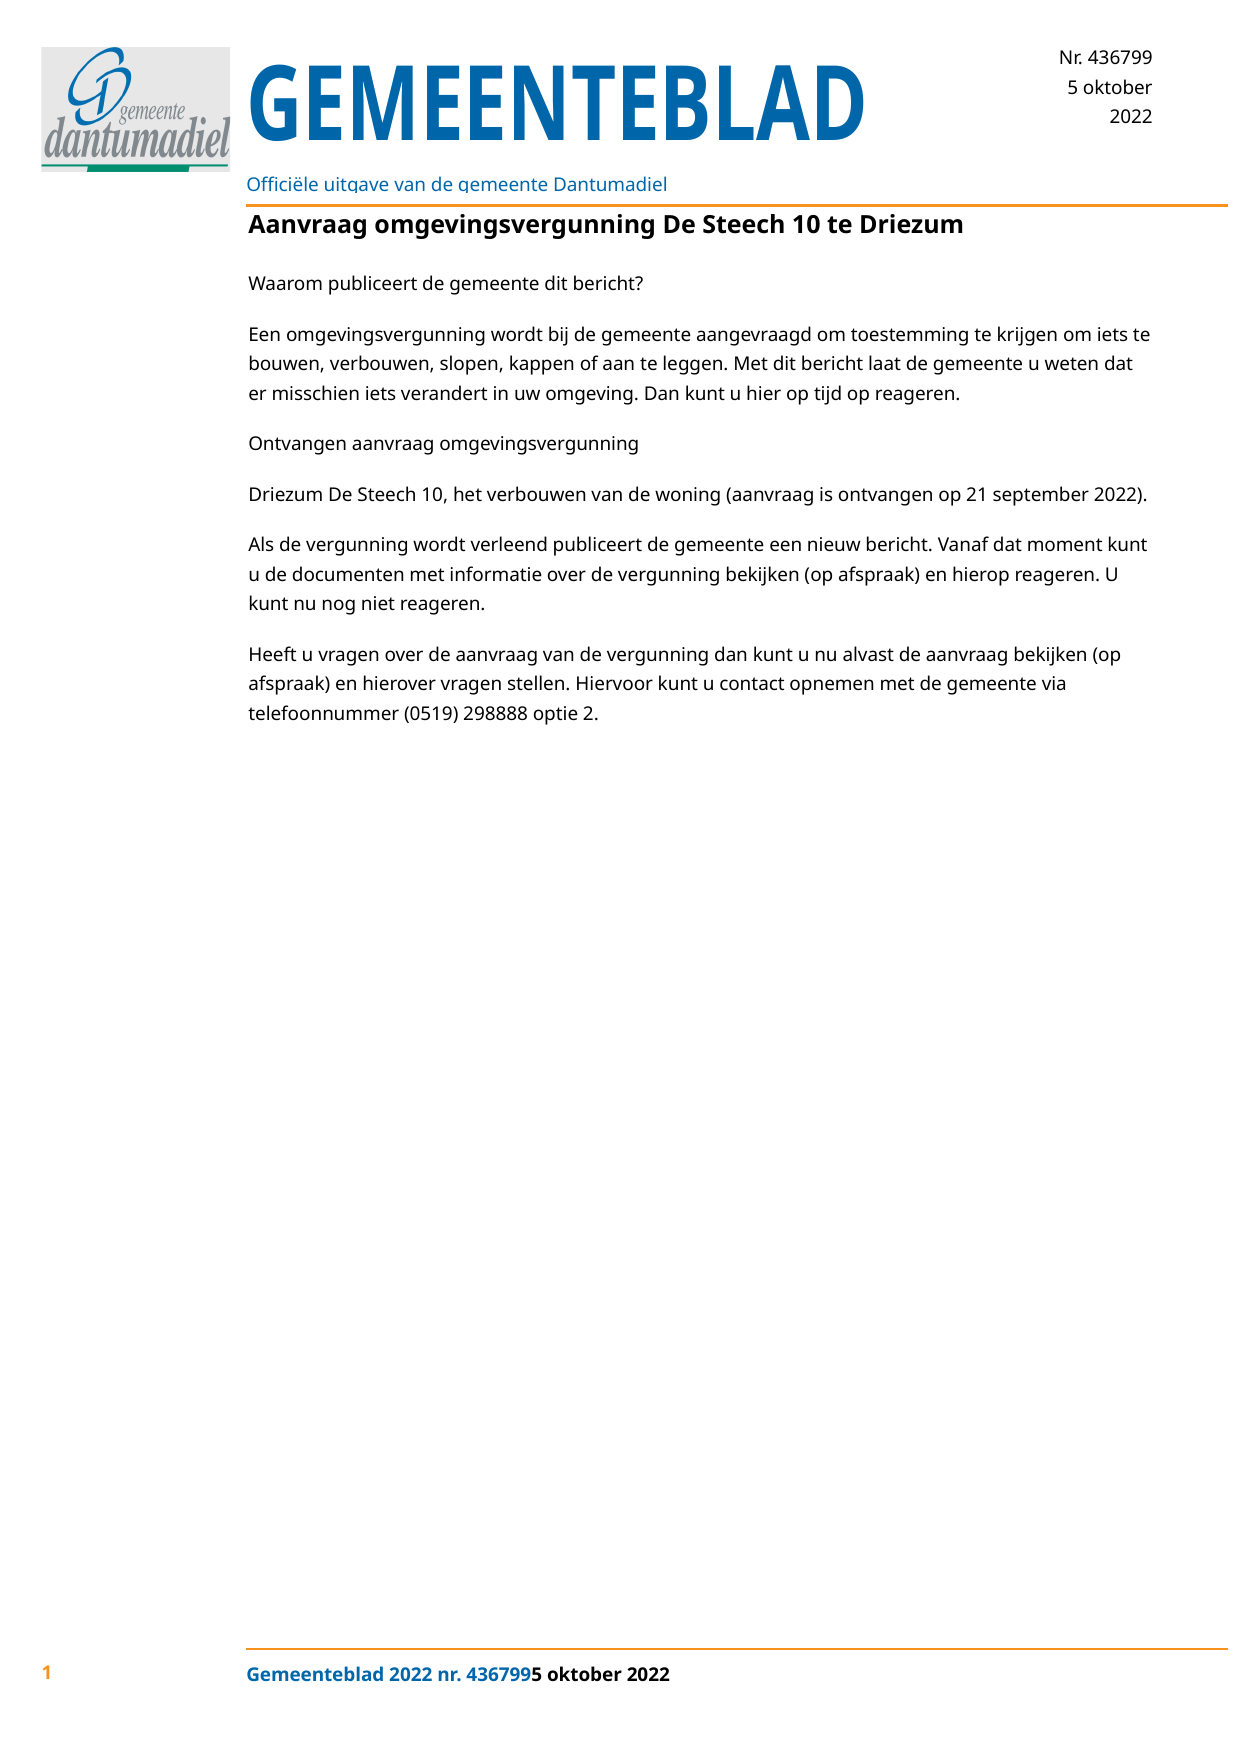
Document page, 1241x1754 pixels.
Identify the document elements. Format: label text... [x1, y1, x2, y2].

text Waarom publiceert de gemeente dit bericht? [248, 270, 1152, 296]
text Als de vergunning wordt verleend publiceert de gemeente een nieuw bericht. Vanaf dat moment kunt u de documenten met informatie over de vergunning bekijken (op afspraak) en hierop reageren. U kunt nu nog niet reageren. [248, 531, 1152, 616]
text Ontvangen aanvraag omgevingsvergunning [248, 430, 1152, 456]
text Heeft u vragen over de aanvraag van de vergunning dan kunt u nu alvast de aanvraag bekijken (op afspraak) en hierover vragen stellen. Hiervoor kunt u contact opnemen met de gemeente via telefoonnummer (0519) 298888 optie 2. [248, 641, 1152, 726]
text Driezum De Steech 10, het verbouwen van de woning (aanvraag is ontvangen op 21 september 2022). [248, 481, 1152, 506]
text Aanvraag omgevingsvergunning De Steech 10 te Driezum [248, 207, 1152, 241]
text Een omgevingsvergunning wordt bij de gemeente aangevraagd om toestemming te krijgen om iets te bouwen, verbouwen, slopen, kappen of aan te leggen. Met dit bericht laat de gemeente u weten dat er misschien iets verandert in uw omgeving. Dan kunt u hier op tijd op reageren. [248, 321, 1152, 406]
picture [41, 47, 231, 172]
